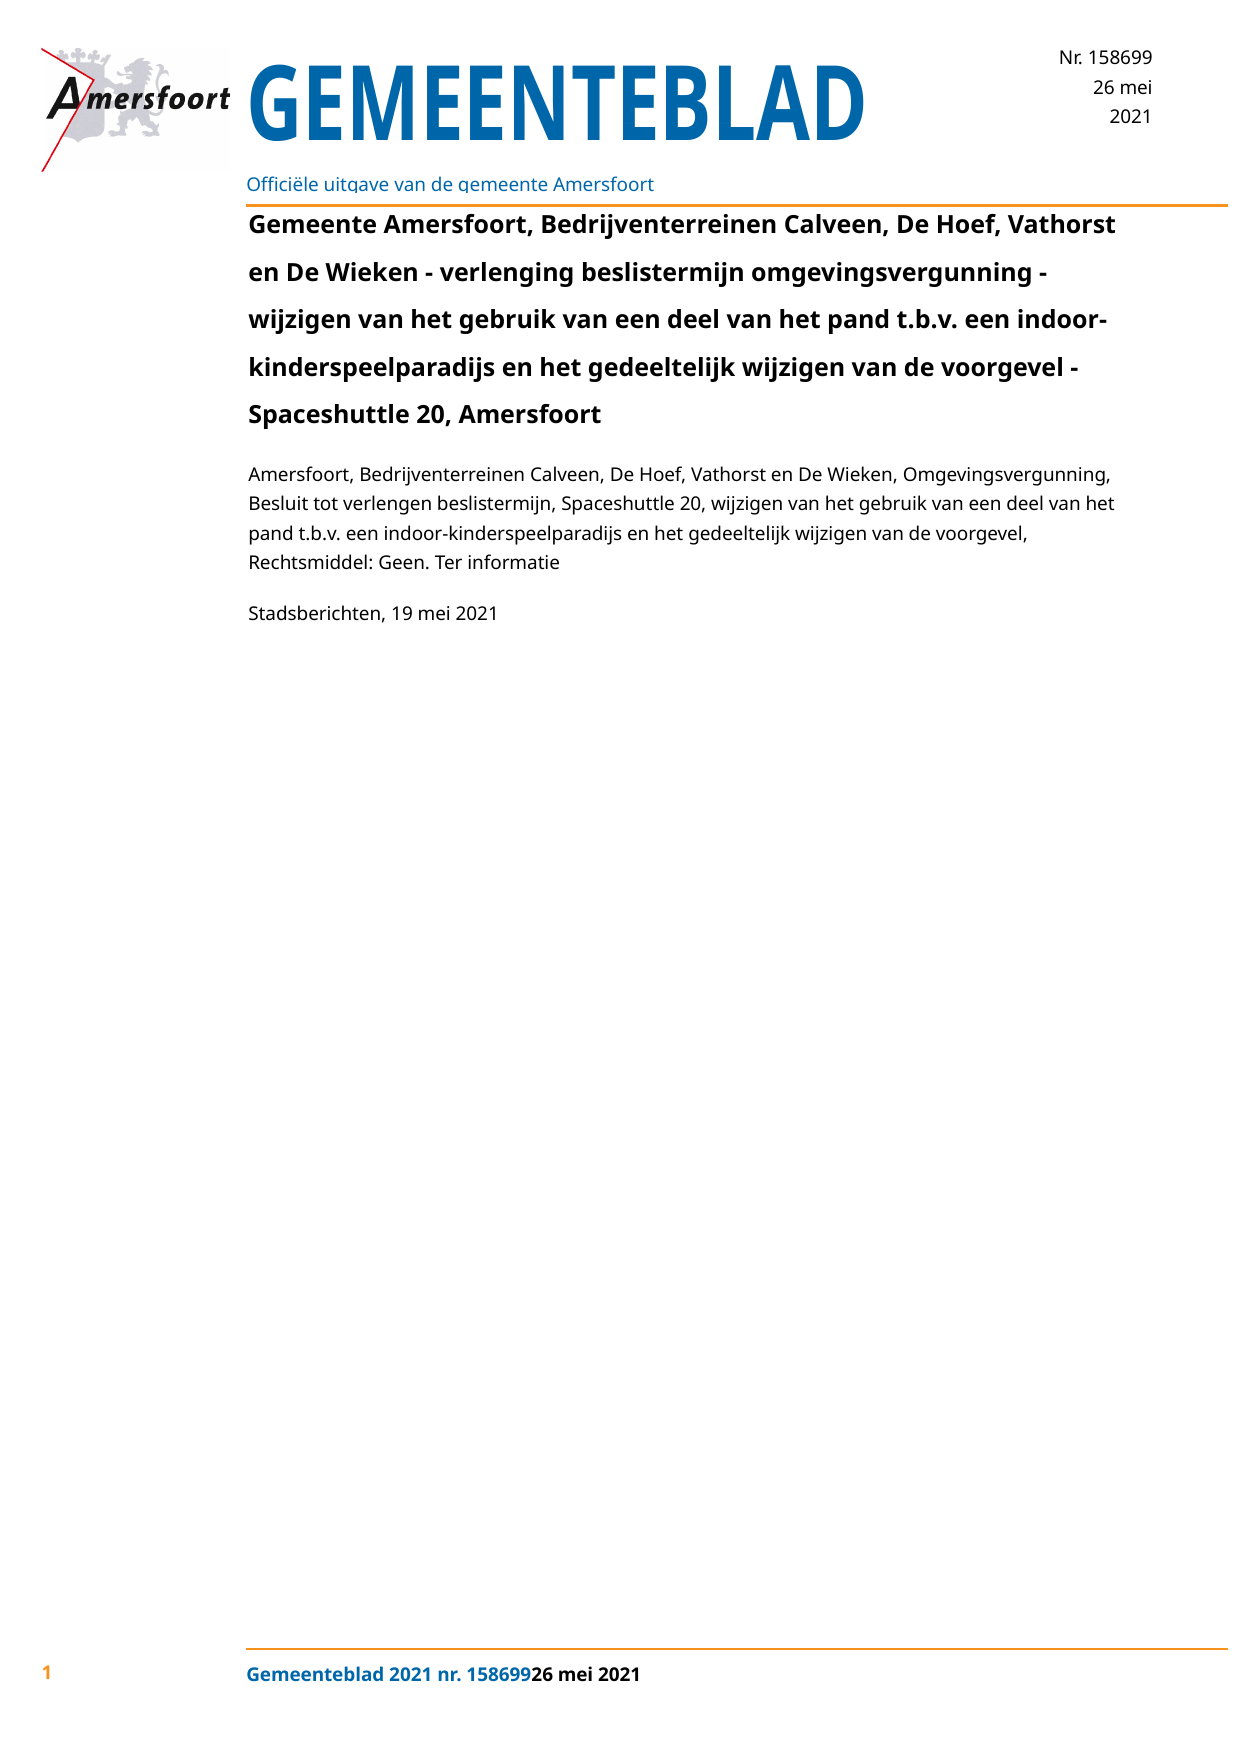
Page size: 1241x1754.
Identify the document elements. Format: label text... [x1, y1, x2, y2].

text Gemeente Amersfoort, Bedrijventerreinen Calveen, De Hoef, Vathorst en De Wieken - verlenging beslistermijn omgevingsvergunning - wijzigen van het gebruik van een deel van het pand t.b.v. een indoor-kinderspeelparadijs en het gedeeltelijk wijzigen van de voorgevel - Spaceshuttle 20, Amersfoort [248, 207, 1152, 431]
text Stadsberichten, 19 mei 2021 [248, 600, 1152, 626]
text Amersfoort, Bedrijventerreinen Calveen, De Hoef, Vathorst en De Wieken, Omgevingsvergunning, Besluit tot verlengen beslistermijn, Spaceshuttle 20, wijzigen van het gebruik van een deel van het pand t.b.v. een indoor-kinderspeelparadijs en het gedeeltelijk wijzigen van de voorgevel, Rechtsmiddel: Geen. Ter informatie [248, 461, 1152, 575]
picture [41, 47, 231, 172]
